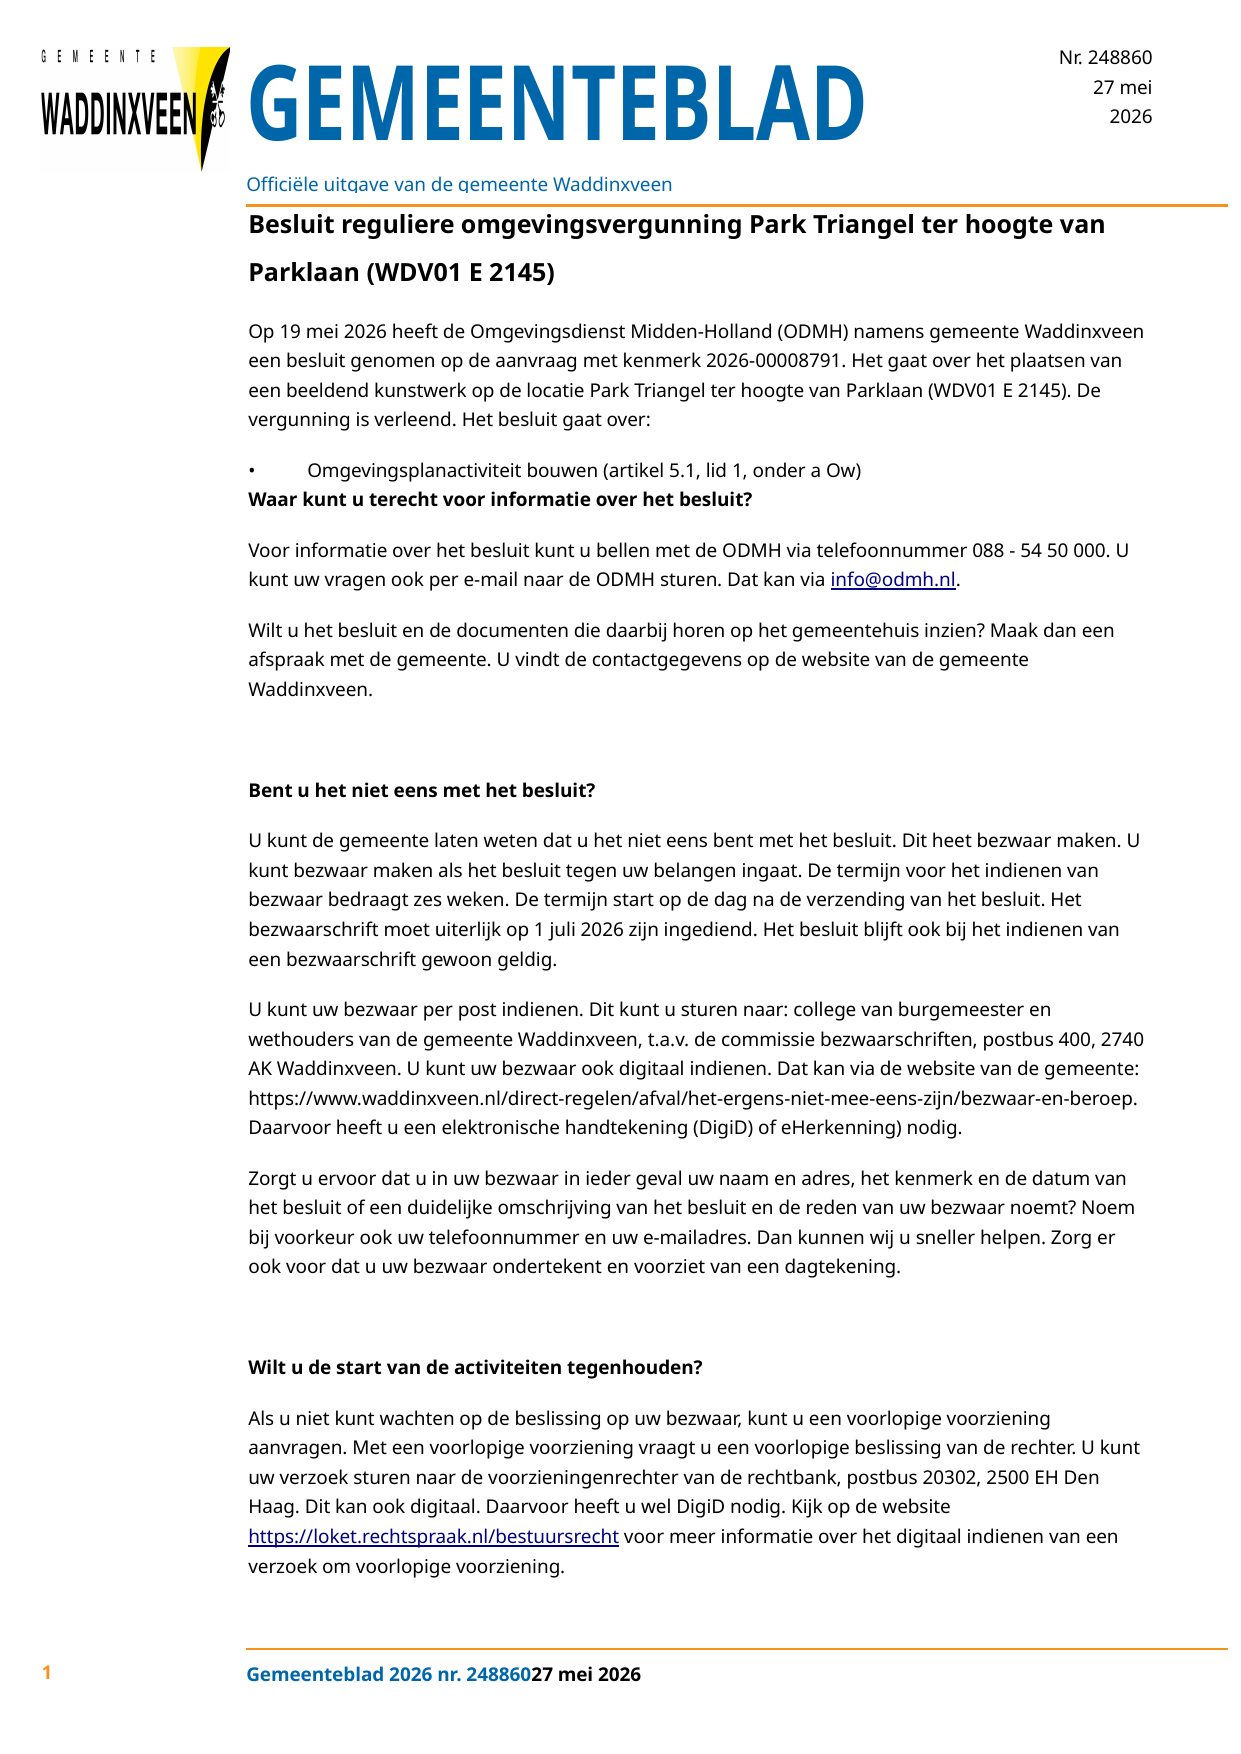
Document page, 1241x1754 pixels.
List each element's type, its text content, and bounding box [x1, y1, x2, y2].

list Omgevingsplanactiviteit bouwen (artikel 5.1, lid 1, onder a Ow) [248, 457, 1152, 483]
text Waar kunt u terecht voor informatie over het besluit? [248, 487, 1152, 512]
text Op 19 mei 2026 heeft de Omgevingsdienst Midden-Holland (ODMH) namens gemeente Waddinxveen een besluit genomen op de aanvraag met kenmerk 2026-00008791. Het gaat over het plaatsen van een beeldend kunstwerk op de locatie Park Triangel ter hoogte van Parklaan (WDV01 E 2145). De vergunning is verleend. Het besluit gaat over: [248, 318, 1152, 432]
picture [41, 47, 231, 172]
text Zorgt u ervoor dat u in uw bezwaar in ieder geval uw naam en adres, het kenmerk en de datum van het besluit of een duidelijke omschrijving van het besluit en de reden van uw bezwaar noemt? Noem bij voorkeur ook uw telefoonnummer en uw e-mailadres. Dan kunnen wij u sneller helpen. Zorg er ook voor dat u uw bezwaar ondertekent en voorziet van een dagtekening. [248, 1165, 1152, 1279]
text Besluit reguliere omgevingsvergunning Park Triangel ter hoogte van Parklaan (WDV01 E 2145) [248, 207, 1152, 288]
text Voor informatie over het besluit kunt u bellen met de ODMH via telefoonnummer 088 - 54 50 000. U kunt uw vragen ook per e-mail naar de ODMH sturen. Dat kan via info@odmh.nl. [248, 537, 1152, 592]
text Bent u het niet eens met het besluit? [248, 777, 1152, 803]
text Wilt u het besluit en de documenten die daarbij horen op het gemeentehuis inzien? Maak dan een afspraak met de gemeente. U vindt de contactgegevens op de website van de gemeente Waddinxveen. [248, 617, 1152, 702]
text U kunt de gemeente laten weten dat u het niet eens bent met het besluit. Dit heet bezwaar maken. U kunt bezwaar maken als het besluit tegen uw belangen ingaat. De termijn voor het indienen van bezwaar bedraagt zes weken. De termijn start op de dag na de verzending van het besluit. Het bezwaarschrift moet uiterlijk op 1 juli 2026 zijn ingediend. Het besluit blijft ook bij het indienen van een bezwaarschrift gewoon geldig. [248, 827, 1152, 972]
text Wilt u de start van de activiteiten tegenhouden? [248, 1354, 1152, 1380]
text U kunt uw bezwaar per post indienen. Dit kunt u sturen naar: college van burgemeester en wethouders van de gemeente Waddinxveen, t.a.v. de commissie bezwaarschriften, postbus 400, 2740 AK Waddinxveen. U kunt uw bezwaar ook digitaal indienen. Dat kan via de website van de gemeente: https://www.waddinxveen.nl/direct-regelen/afval/het-ergens-niet-mee-eens-zijn/bezwaar-en-beroep. Daarvoor heeft u een elektronische handtekening (DigiD) of eHerkenning) nodig. [248, 996, 1152, 1140]
text Als u niet kunt wachten op de beslissing op uw bezwaar, kunt u een voorlopige voorziening aanvragen. Met een voorlopige voorziening vraagt u een voorlopige beslissing van de rechter. U kunt uw verzoek sturen naar de voorzieningenrechter van de rechtbank, postbus 20302, 2500 EH Den Haag. Dit kan ook digitaal. Daarvoor heeft u wel DigiD nodig. Kijk op de website https://loket.rechtspraak.nl/bestuursrecht voor meer informatie over het digitaal indienen van een verzoek om voorlopige voorziening. [248, 1405, 1152, 1579]
